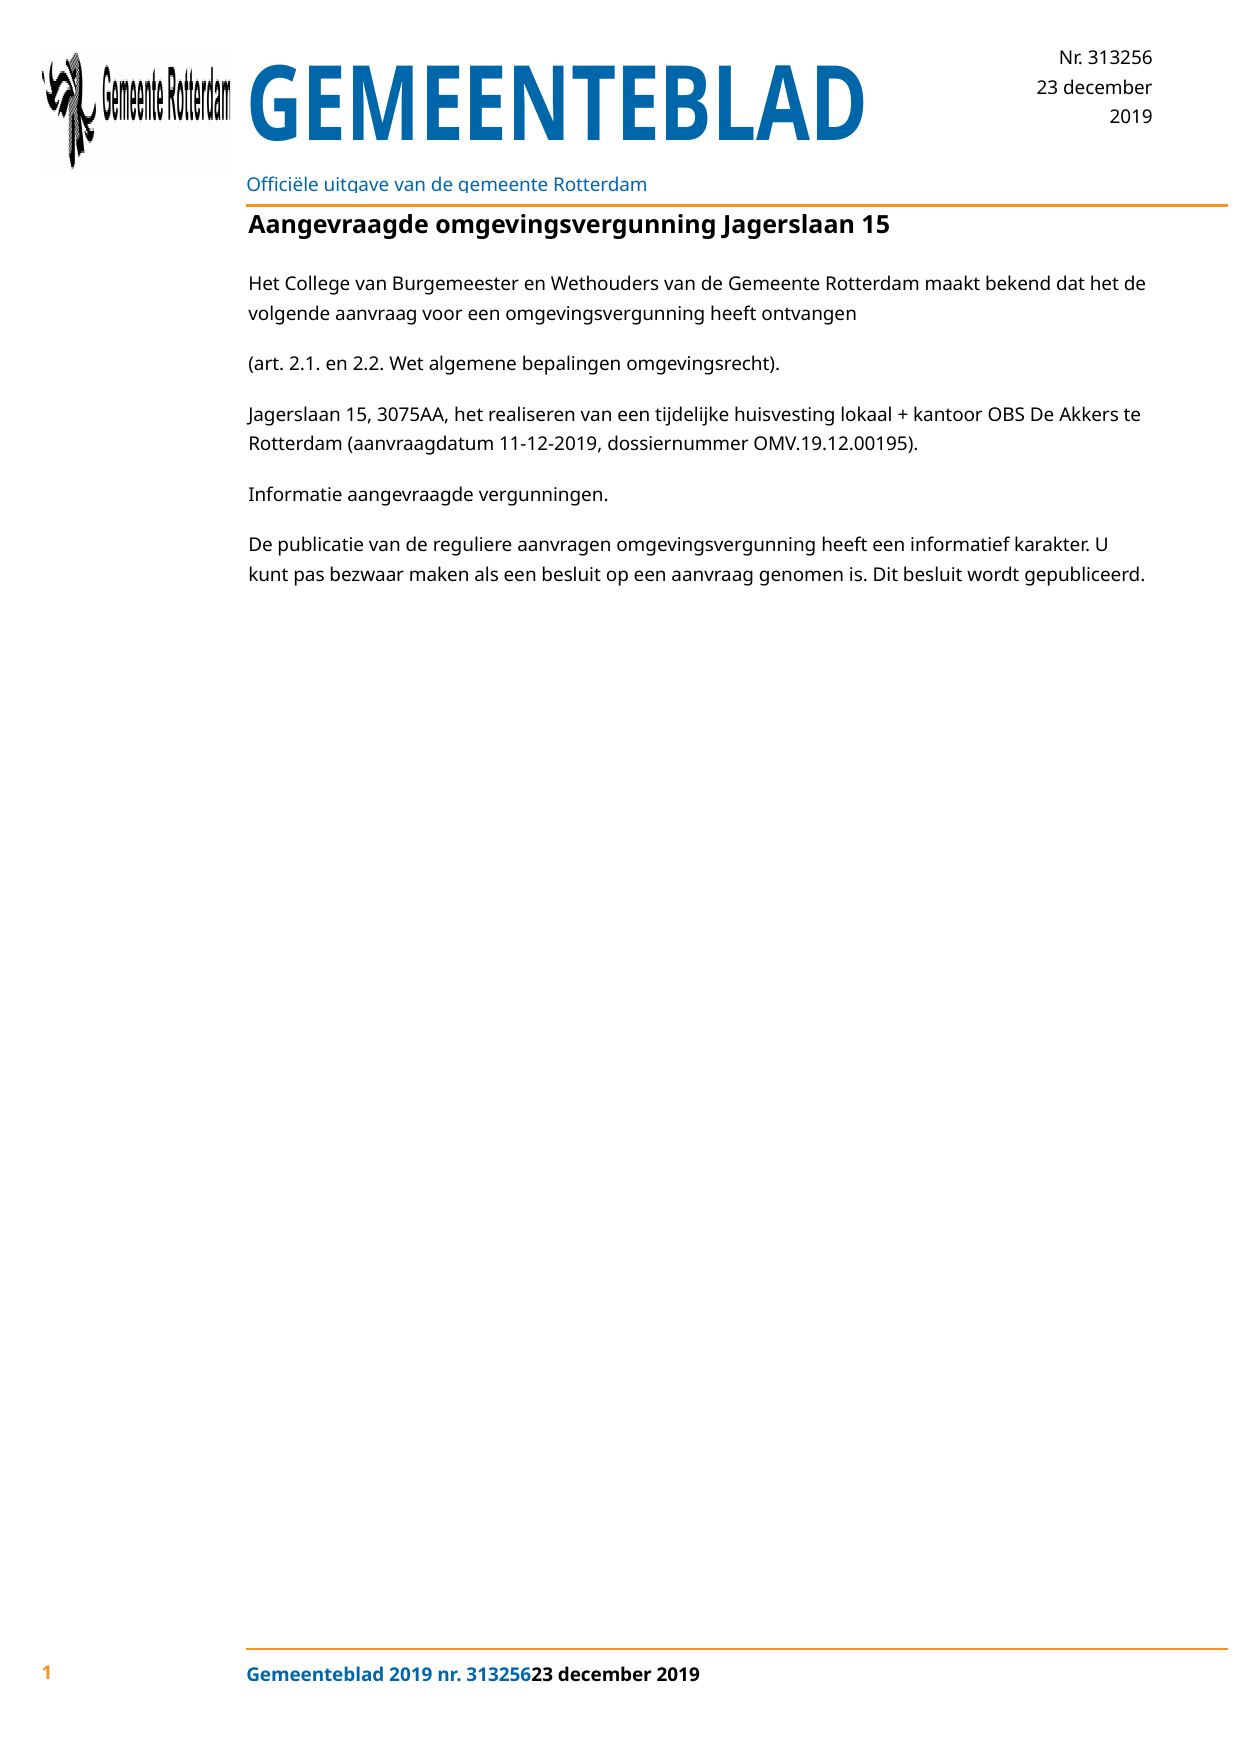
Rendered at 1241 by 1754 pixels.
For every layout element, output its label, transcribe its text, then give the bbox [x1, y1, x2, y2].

text Jagerslaan 15, 3075AA, het realiseren van een tijdelijke huisvesting lokaal + kantoor OBS De Akkers te Rotterdam (aanvraagdatum 11-12-2019, dossiernummer OMV.19.12.00195). [248, 401, 1152, 456]
text Aangevraagde omgevingsvergunning Jagerslaan 15 [248, 207, 1152, 241]
text De publicatie van de reguliere aanvragen omgevingsvergunning heeft een informatief karakter. U kunt pas bezwaar maken als een besluit op een aanvraag genomen is. Dit besluit wordt gepubliceerd. [248, 531, 1152, 586]
text (art. 2.1. en 2.2. Wet algemene bepalingen omgevingsrecht). [248, 350, 1152, 376]
text Informatie aangevraagde vergunningen. [248, 481, 1152, 506]
picture [41, 47, 231, 172]
text Het College van Burgemeester en Wethouders van de Gemeente Rotterdam maakt bekend dat het de volgende aanvraag voor een omgevingsvergunning heeft ontvangen [248, 270, 1152, 326]
